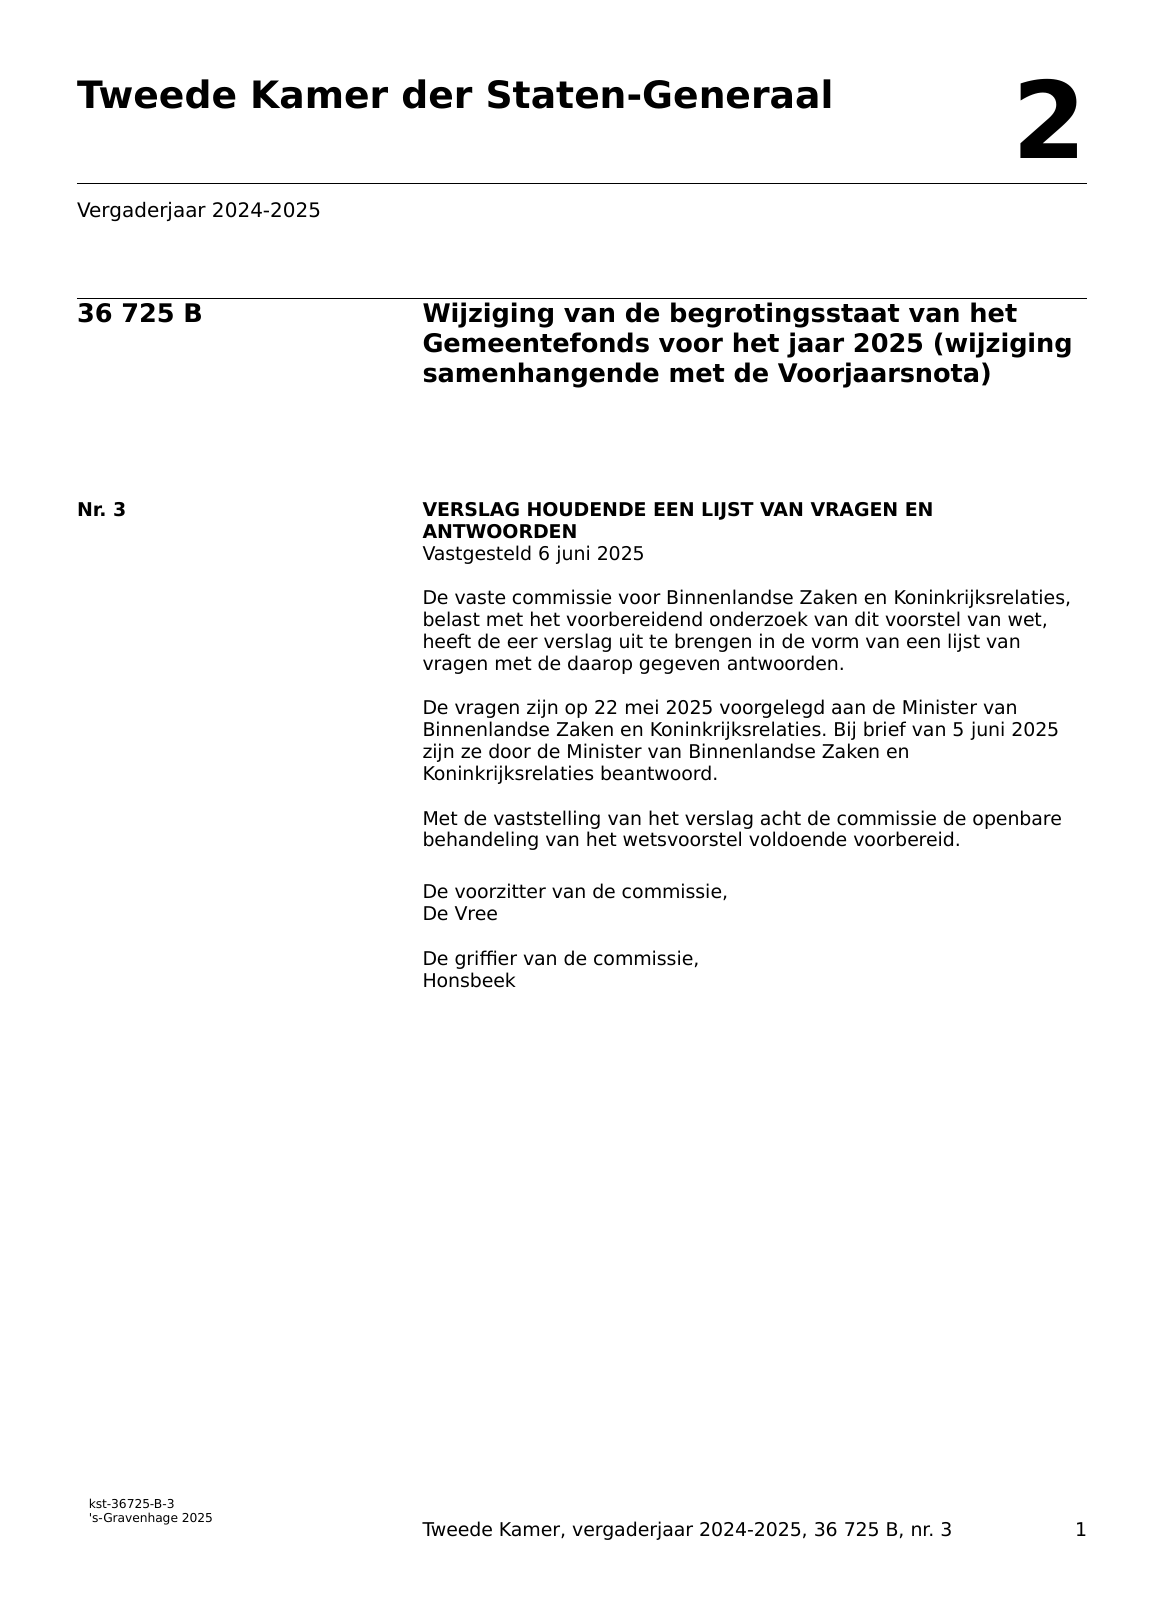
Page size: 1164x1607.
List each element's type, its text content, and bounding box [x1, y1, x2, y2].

text 's-Gravenhage 2025 [88, 1511, 323, 1525]
subtitle Nr. 3 VERSLAG HOUDENDE EEN LIJST VAN VRAGEN EN ANTWOORDEN [77, 499, 1087, 543]
table_header 2 [886, 59, 1087, 183]
table_header Tweede Kamer der Staten-Generaal [77, 59, 886, 183]
table_cell Vergaderjaar 2024-2025 [77, 184, 1087, 298]
text kst-36725-B-3 [88, 1497, 323, 1511]
text De griffier van de commissie, Honsbeek [422, 947, 1087, 991]
text De vaste commissie voor Binnenlandse Zaken en Koninkrijksrelaties, belast met het voorbereidend onderzoek van dit voorstel van wet, heeft de eer verslag uit te brengen in de vorm van een lijst van vragen met de daarop gegeven antwoorden. [422, 587, 1087, 675]
text Met de vaststelling van het verslag acht de commissie de openbare behandeling van het wetsvoorstel voldoende voorbereid. [422, 807, 1087, 851]
text Vastgesteld 6 juni 2025 [422, 543, 1087, 565]
subtitle 36 725 B Wijziging van de begrotingsstaat van het Gemeentefonds voor het jaar 2025 (wijziging samenhangende met de Voorjaarsnota) [77, 299, 1087, 388]
text De voorzitter van de commissie, De Vree [422, 881, 1087, 925]
text De vragen zijn op 22 mei 2025 voorgelegd aan de Minister van Binnenlandse Zaken en Koninkrijksrelaties. Bij brief van 5 juni 2025 zijn ze door de Minister van Binnenlandse Zaken en Koninkrijksrelaties beantwoord. [422, 697, 1087, 785]
